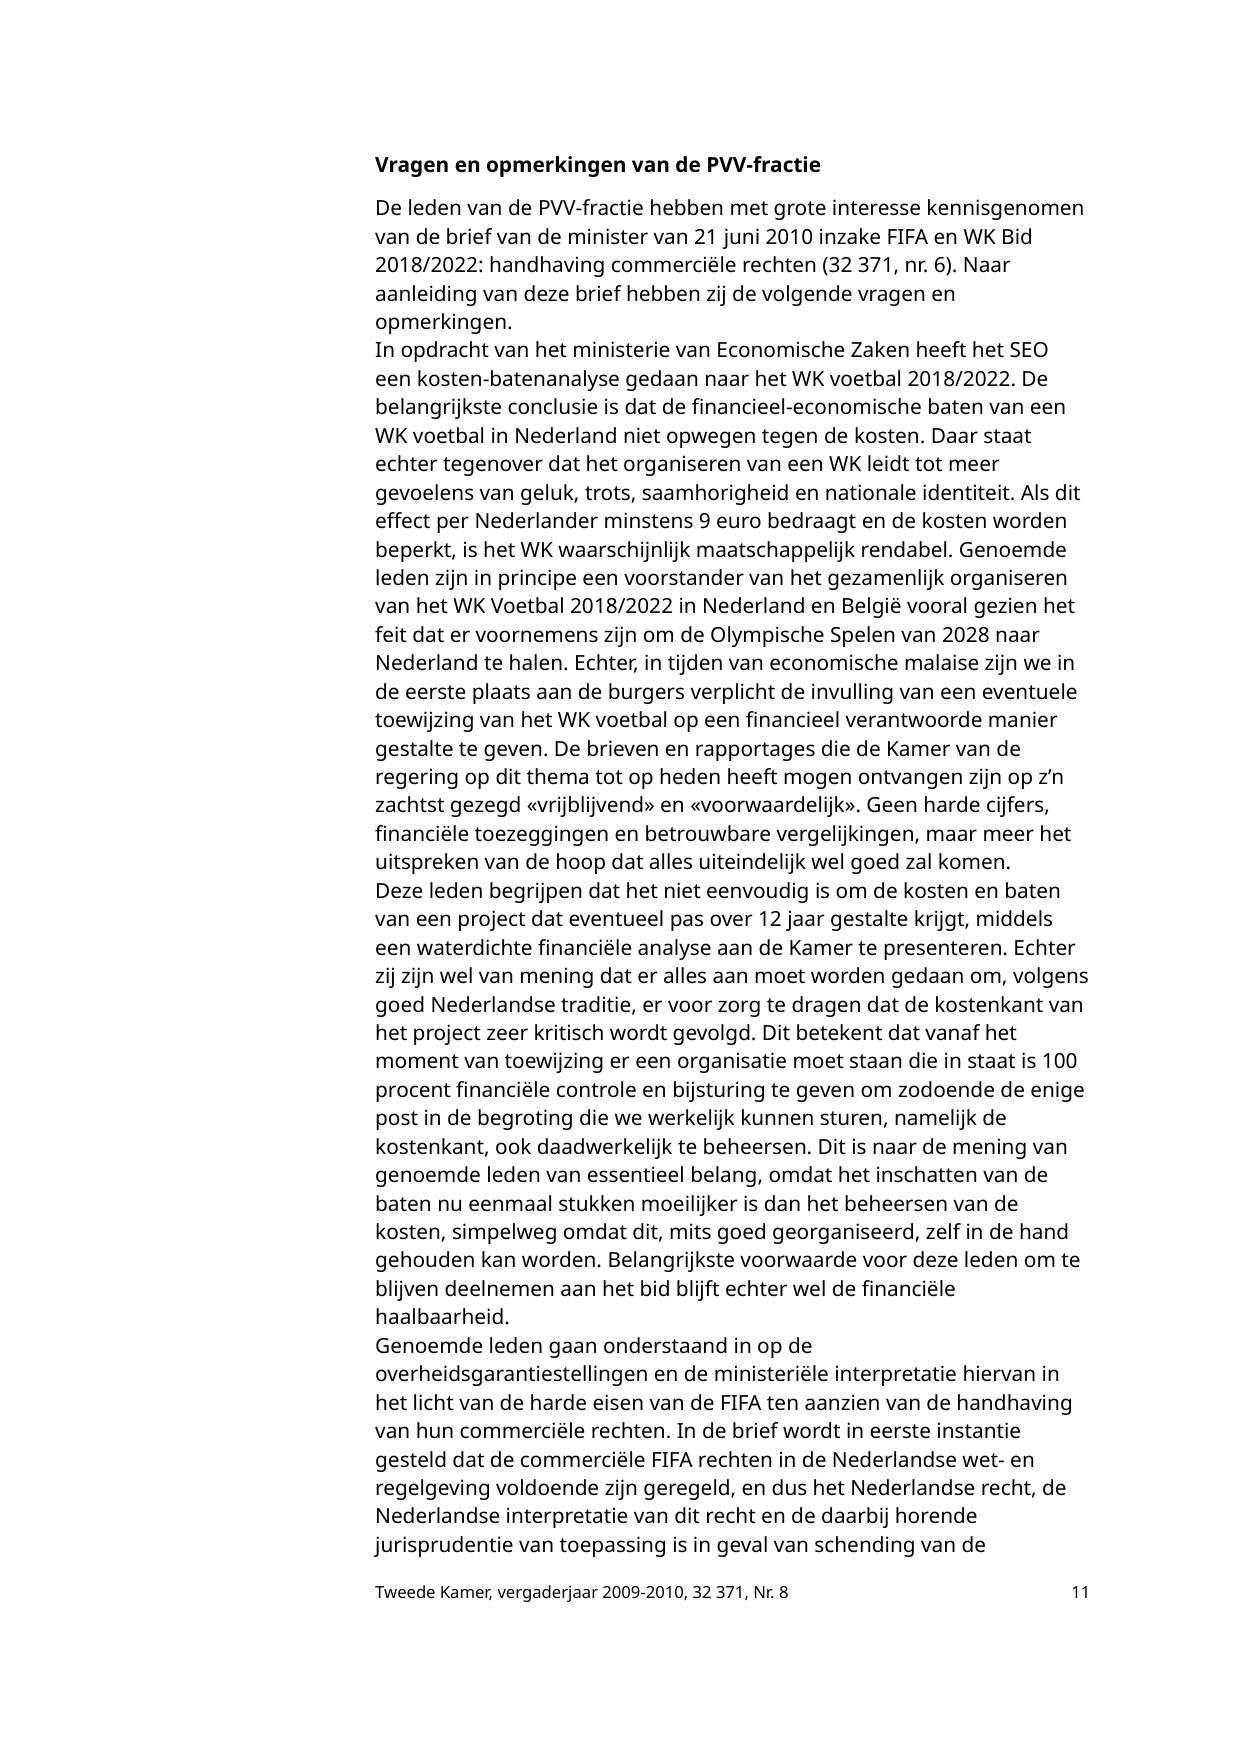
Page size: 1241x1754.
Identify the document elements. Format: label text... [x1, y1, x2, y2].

text Vragen en opmerkingen van de PVV-fractie [375, 150, 1090, 178]
text De leden van de PVV-fractie hebben met grote interesse kennisgenomen van de brief van de minister van 21 juni 2010 inzake FIFA en WK Bid 2018/2022: handhaving commerciële rechten (32 371, nr. 6). Naar aanleiding van deze brief hebben zij de volgende vragen en opmerkingen. [375, 193, 1090, 336]
text In opdracht van het ministerie van Economische Zaken heeft het SEO een kosten-batenanalyse gedaan naar het WK voetbal 2018/2022. De belangrijkste conclusie is dat de financieel-economische baten van een WK voetbal in Nederland niet opwegen tegen de kosten. Daar staat echter tegenover dat het organiseren van een WK leidt tot meer gevoelens van geluk, trots, saamhorigheid en nationale identiteit. Als dit effect per Nederlander minstens 9 euro bedraagt en de kosten worden beperkt, is het WK waarschijnlijk maatschappelijk rendabel. Genoemde leden zijn in principe een voorstander van het gezamenlijk organiseren van het WK Voetbal 2018/2022 in Nederland en België vooral gezien het feit dat er voornemens zijn om de Olympische Spelen van 2028 naar Nederland te halen. Echter, in tijden van economische malaise zijn we in de eerste plaats aan de burgers verplicht de invulling van een eventuele toewijzing van het WK voetbal op een financieel verantwoorde manier gestalte te geven. De brieven en rapportages die de Kamer van de regering op dit thema tot op heden heeft mogen ontvangen zijn op z’n zachtst gezegd «vrijblijvend» en «voorwaardelijk». Geen harde cijfers, financiële toezeggingen en betrouwbare vergelijkingen, maar meer het uitspreken van de hoop dat alles uiteindelijk wel goed zal komen. [375, 336, 1090, 876]
text Deze leden begrijpen dat het niet eenvoudig is om de kosten en baten van een project dat eventueel pas over 12 jaar gestalte krijgt, middels een waterdichte financiële analyse aan de Kamer te presenteren. Echter zij zijn wel van mening dat er alles aan moet worden gedaan om, volgens goed Nederlandse traditie, er voor zorg te dragen dat de kostenkant van het project zeer kritisch wordt gevolgd. Dit betekent dat vanaf het moment van toewijzing er een organisatie moet staan die in staat is 100 procent financiële controle en bijsturing te geven om zodoende de enige post in de begroting die we werkelijk kunnen sturen, namelijk de kostenkant, ook daadwerkelijk te beheersen. Dit is naar de mening van genoemde leden van essentieel belang, omdat het inschatten van de baten nu eenmaal stukken moeilijker is dan het beheersen van de kosten, simpelweg omdat dit, mits goed georganiseerd, zelf in de hand gehouden kan worden. Belangrijkste voorwaarde voor deze leden om te blijven deelnemen aan het bid blijft echter wel de financiële haalbaarheid. [375, 876, 1090, 1331]
text Genoemde leden gaan onderstaand in op de overheidsgarantiestellingen en de ministeriële interpretatie hiervan in het licht van de harde eisen van de FIFA ten aanzien van de handhaving van hun commerciële rechten. In de brief wordt in eerste instantie gesteld dat de commerciële FIFA rechten in de Nederlandse wet- en regelgeving voldoende zijn geregeld, en dus het Nederlandse recht, de Nederlandse interpretatie van dit recht en de daarbij horende jurisprudentie van toepassing is in geval van schending van de [375, 1331, 1090, 1558]
